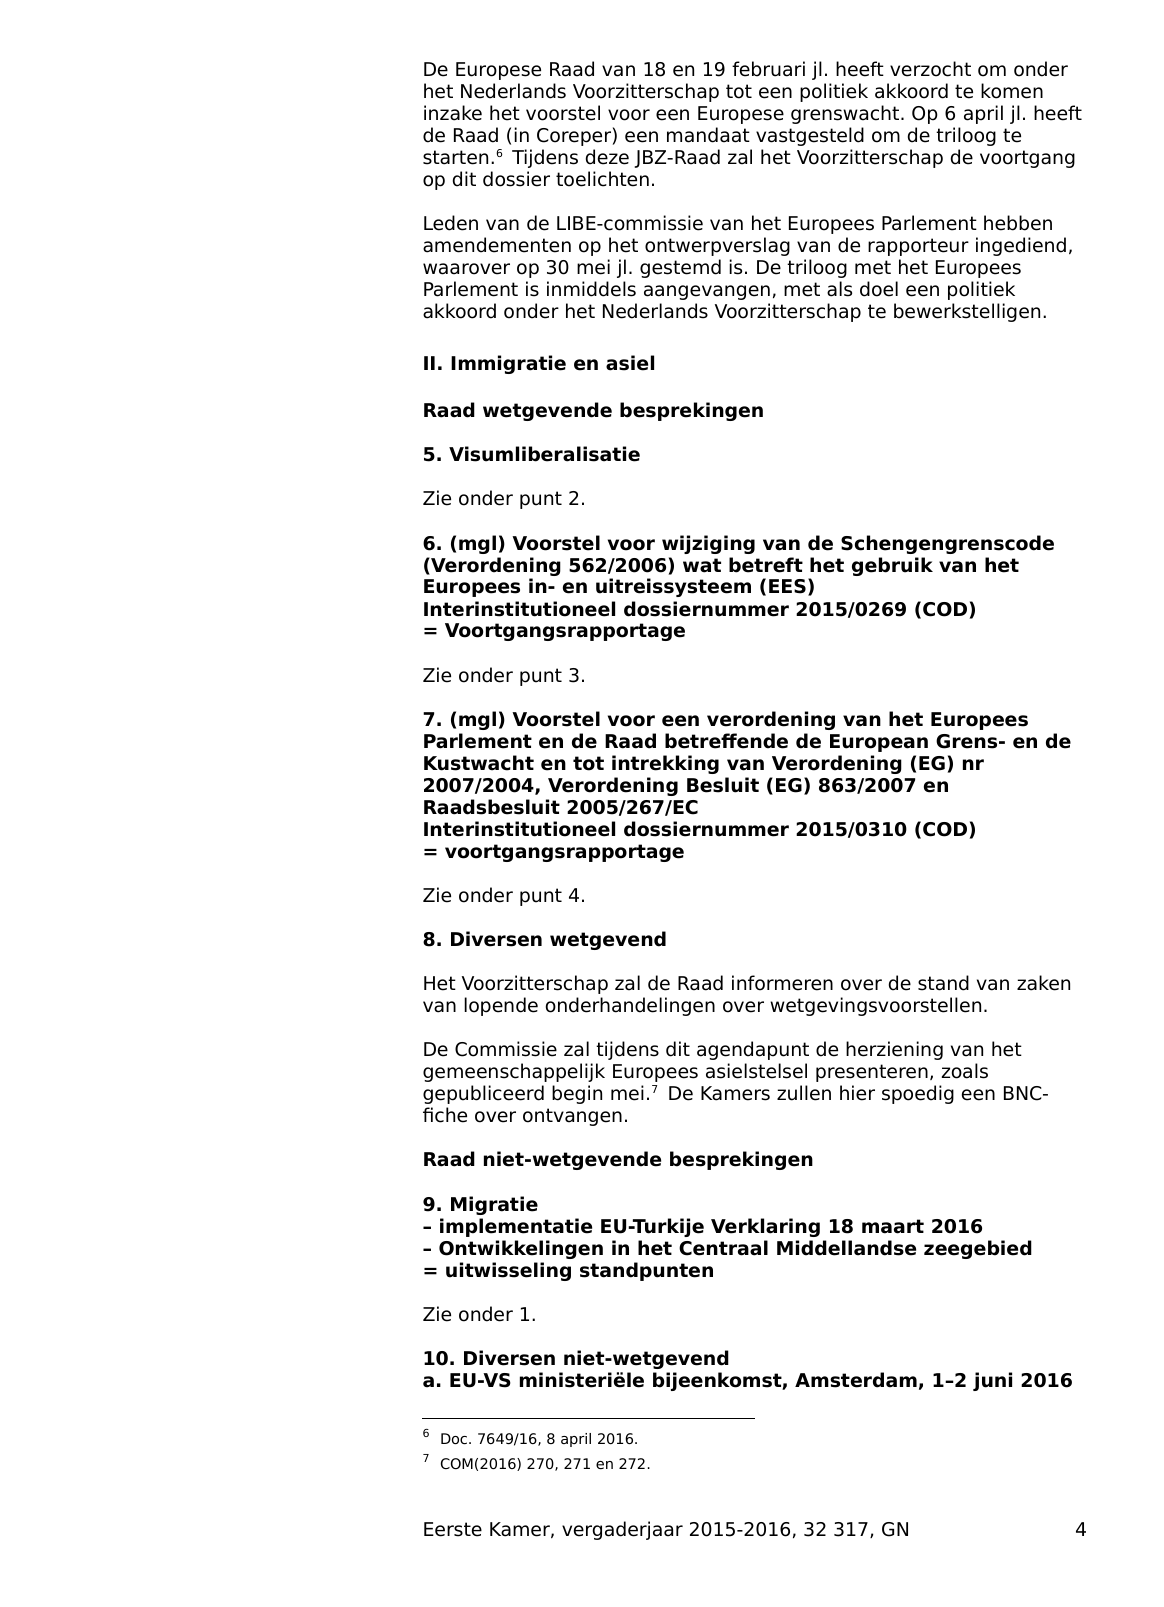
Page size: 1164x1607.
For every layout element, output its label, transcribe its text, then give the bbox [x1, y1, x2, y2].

text – Ontwikkelingen in het Centraal Middellandse zeegebied [422, 1237, 1087, 1259]
text Zie onder punt 3. [422, 664, 1087, 687]
text 10. Diversen niet-wetgevend [422, 1348, 1087, 1370]
text = Voortgangsrapportage [422, 620, 1087, 642]
subtitle Raad wetgevende besprekingen [422, 400, 1087, 422]
text Interinstitutioneel dossiernummer 2015/0310 (COD) [422, 819, 1087, 841]
text Interinstitutioneel dossiernummer 2015/0269 (COD) [422, 598, 1087, 620]
text – implementatie EU-Turkije Verklaring 18 maart 2016 [422, 1216, 1087, 1237]
text 5. Visumliberalisatie [422, 444, 1087, 466]
text Het Voorzitterschap zal de Raad informeren over de stand van zaken van lopende onderhandelingen over wetgevingsvoorstellen. [422, 973, 1087, 1017]
text 8. Diversen wetgevend [422, 929, 1087, 951]
text De Europese Raad van 18 en 19 februari jl. heeft verzocht om onder het Nederlands Voorzitterschap tot een politiek akkoord te komen inzake het voorstel voor een Europese grenswacht. Op 6 april jl. heeft de Raad (in Coreper) een mandaat vastgesteld om de triloog te starten. Tijdens deze JBZ-Raad zal het Voorzitterschap de voortgang op dit dossier toelichten. [422, 59, 1087, 191]
text Zie onder punt 4. [422, 885, 1087, 907]
text Doc. 7649/16, 8 april 2016. [422, 1427, 1087, 1449]
text = uitwisseling standpunten [422, 1259, 1087, 1281]
text Leden van de LIBE-commissie van het Europees Parlement hebben amendementen op het ontwerpverslag van de rapporteur ingediend, waarover op 30 mei jl. gestemd is. De triloog met het Europees Parlement is inmiddels aangevangen, met als doel een politiek akkoord onder het Nederlands Voorzitterschap te bewerkstelligen. [422, 213, 1087, 323]
subtitle Raad niet-wetgevende besprekingen [422, 1149, 1087, 1171]
text De Commissie zal tijdens dit agendapunt de herziening van het gemeenschappelijk Europees asielstelsel presenteren, zoals gepubliceerd begin mei. De Kamers zullen hier spoedig een BNC-fiche over ontvangen. [422, 1039, 1087, 1127]
text Zie onder punt 2. [422, 488, 1087, 510]
text 9. Migratie [422, 1193, 1087, 1216]
text 7. (mgl) Voorstel voor een verordening van het Europees Parlement en de Raad betreffende de European Grens- en de Kustwacht en tot intrekking van Verordening (EG) nr 2007/2004, Verordening Besluit (EG) 863/2007 en Raadsbesluit 2005/267/EC [422, 709, 1087, 819]
text Zie onder 1. [422, 1304, 1087, 1326]
text 6. (mgl) Voorstel voor wijziging van de Schengengrenscode (Verordening 562/2006) wat betreft het gebruik van het Europees in- en uitreissysteem (EES) [422, 532, 1087, 598]
text = voortgangsrapportage [422, 841, 1087, 863]
subtitle II. Immigratie en asiel [422, 353, 1087, 375]
text COM(2016) 270, 271 en 272. [422, 1452, 1087, 1474]
text a. EU-VS ministeriële bijeenkomst, Amsterdam, 1–2 juni 2016 [422, 1370, 1087, 1392]
